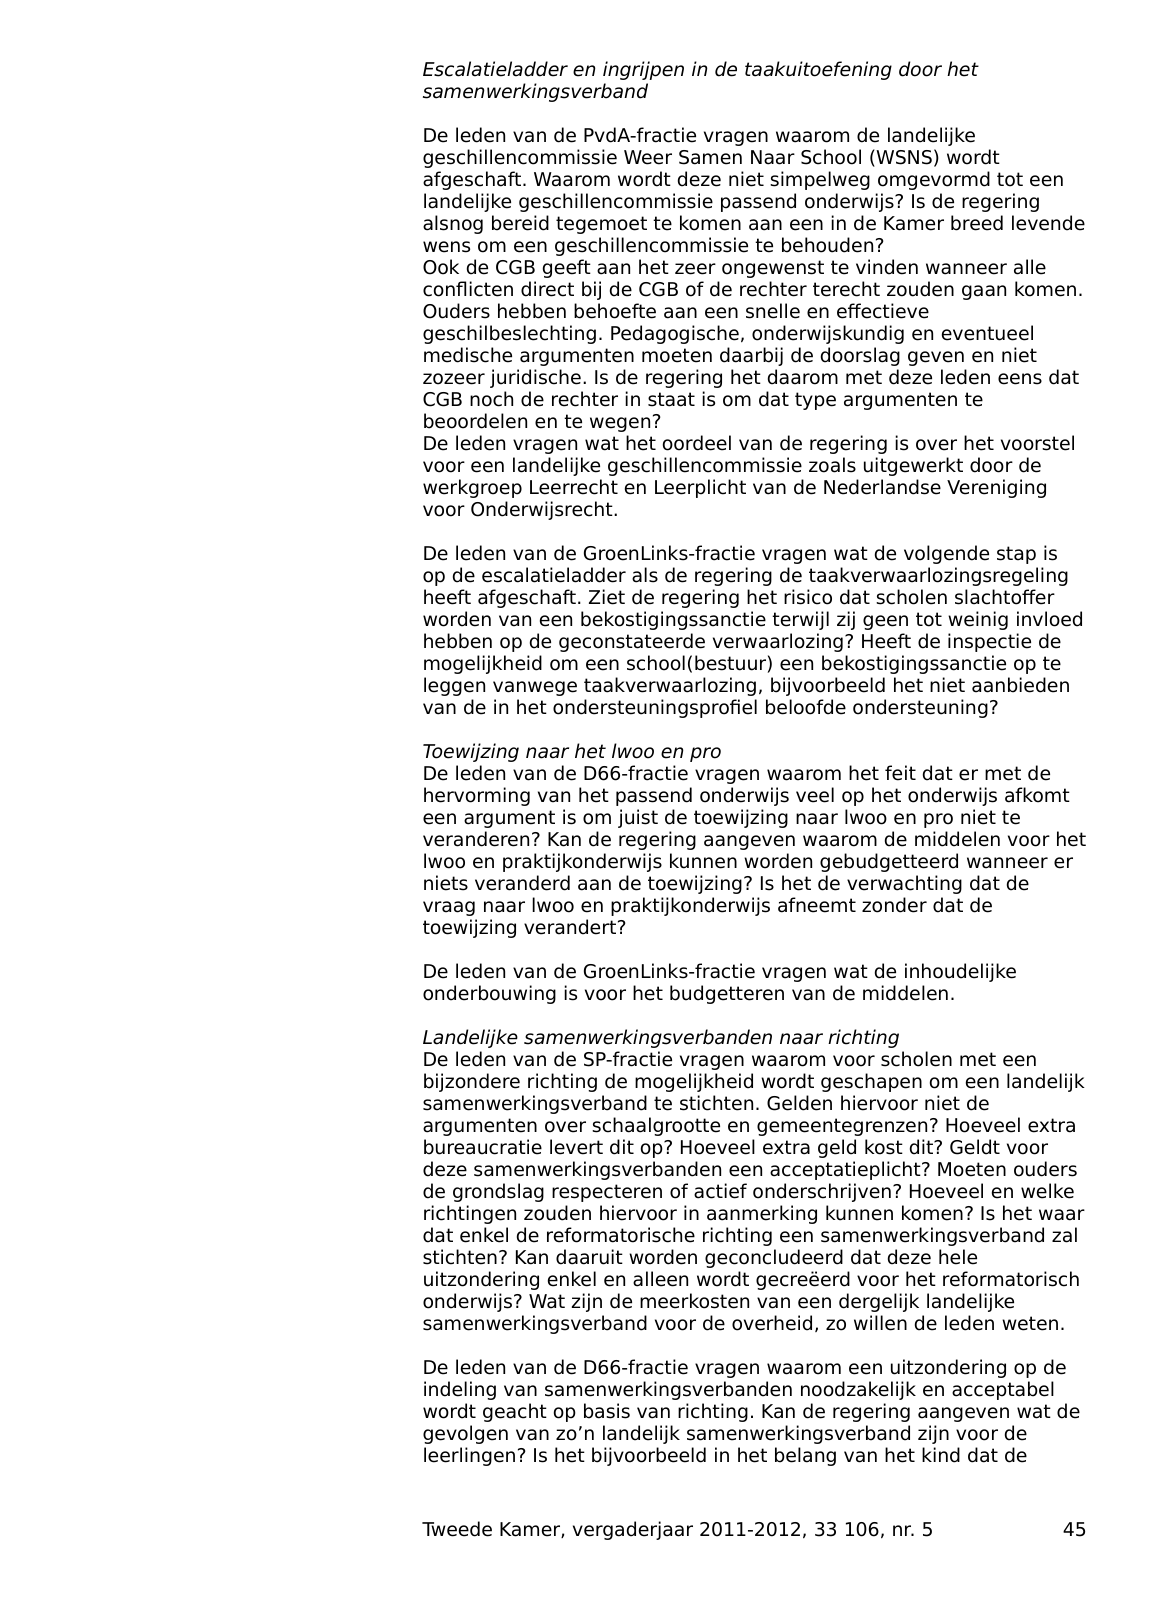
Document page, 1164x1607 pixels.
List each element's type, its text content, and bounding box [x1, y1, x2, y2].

text De leden van de GroenLinks-fractie vragen wat de inhoudelijke onderbouwing is voor het budgetteren van de middelen. [422, 961, 1087, 1005]
text Ook de CGB geeft aan het zeer ongewenst te vinden wanneer alle conflicten direct bij de CGB of de rechter terecht zouden gaan komen. Ouders hebben behoefte aan een snelle en effectieve geschilbeslechting. Pedagogische, onderwijskundig en eventueel medische argumenten moeten daarbij de doorslag geven en niet zozeer juridische. Is de regering het daarom met deze leden eens dat CGB noch de rechter in staat is om dat type argumenten te beoordelen en te wegen? [422, 257, 1087, 433]
subtitle Escalatieladder en ingrijpen in de taakuitoefening door het samenwerkingsverband [422, 59, 1087, 103]
text De leden van de SP-fractie vragen waarom voor scholen met een bijzondere richting de mogelijkheid wordt geschapen om een landelijk samenwerkingsverband te stichten. Gelden hiervoor niet de argumenten over schaalgrootte en gemeentegrenzen? Hoeveel extra bureaucratie levert dit op? Hoeveel extra geld kost dit? Geldt voor deze samenwerkingsverbanden een acceptatieplicht? Moeten ouders de grondslag respecteren of actief onderschrijven? Hoeveel en welke richtingen zouden hiervoor in aanmerking kunnen komen? Is het waar dat enkel de reformatorische richting een samenwerkingsverband zal stichten? Kan daaruit worden geconcludeerd dat deze hele uitzondering enkel en alleen wordt gecreëerd voor het reformatorisch onderwijs? Wat zijn de meerkosten van een dergelijk landelijke samenwerkingsverband voor de overheid, zo willen de leden weten. [422, 1049, 1087, 1335]
text De leden vragen wat het oordeel van de regering is over het voorstel voor een landelijke geschillencommissie zoals uitgewerkt door de werkgroep Leerrecht en Leerplicht van de Nederlandse Vereniging voor Onderwijsrecht. [422, 433, 1087, 521]
subtitle Toewijzing naar het lwoo en pro [422, 741, 1087, 763]
subtitle Landelijke samenwerkingsverbanden naar richting [422, 1027, 1087, 1049]
text De leden van de GroenLinks-fractie vragen wat de volgende stap is op de escalatieladder als de regering de taakverwaarlozingsregeling heeft afgeschaft. Ziet de regering het risico dat scholen slachtoffer worden van een bekostigingssanctie terwijl zij geen tot weinig invloed hebben op de geconstateerde verwaarlozing? Heeft de inspectie de mogelijkheid om een school(bestuur) een bekostigingssanctie op te leggen vanwege taakverwaarlozing, bijvoorbeeld het niet aanbieden van de in het ondersteuningsprofiel beloofde ondersteuning? [422, 543, 1087, 719]
text De leden van de D66-fractie vragen waarom een uitzondering op de indeling van samenwerkingsverbanden noodzakelijk en acceptabel wordt geacht op basis van richting. Kan de regering aangeven wat de gevolgen van zo’n landelijk samenwerkingsverband zijn voor de leerlingen? Is het bijvoorbeeld in het belang van het kind dat de [422, 1357, 1087, 1467]
text De leden van de D66-fractie vragen waarom het feit dat er met de hervorming van het passend onderwijs veel op het onderwijs afkomt een argument is om juist de toewijzing naar lwoo en pro niet te veranderen? Kan de regering aangeven waarom de middelen voor het lwoo en praktijkonderwijs kunnen worden gebudgetteerd wanneer er niets veranderd aan de toewijzing? Is het de verwachting dat de vraag naar lwoo en praktijkonderwijs afneemt zonder dat de toewijzing verandert? [422, 763, 1087, 939]
text De leden van de PvdA-fractie vragen waarom de landelijke geschillencommissie Weer Samen Naar School (WSNS) wordt afgeschaft. Waarom wordt deze niet simpelweg omgevormd tot een landelijke geschillencommissie passend onderwijs? Is de regering alsnog bereid tegemoet te komen aan een in de Kamer breed levende wens om een geschillencommissie te behouden? [422, 125, 1087, 257]
